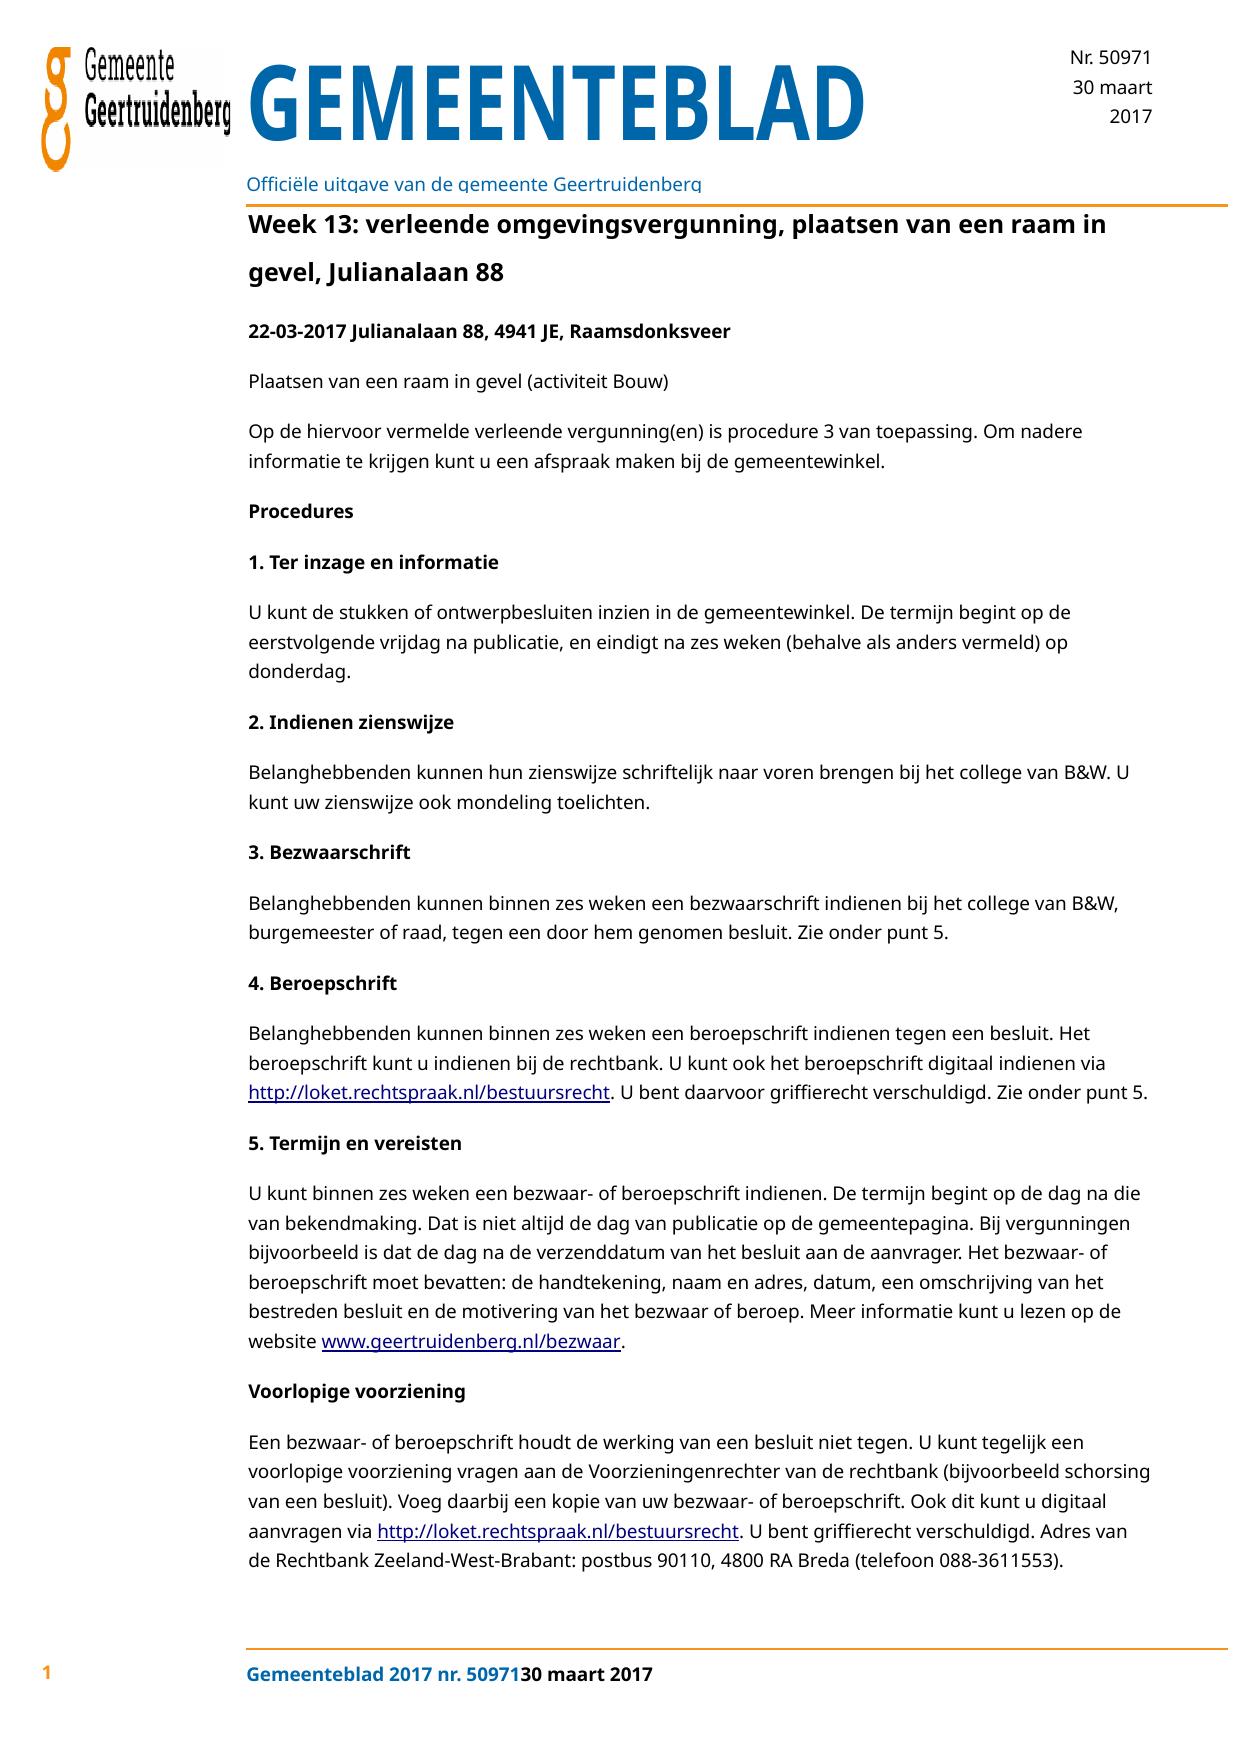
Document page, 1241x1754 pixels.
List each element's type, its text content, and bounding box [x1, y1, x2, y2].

text U kunt de stukken of ontwerpbesluiten inzien in de gemeentewinkel. De termijn begint op de eerstvolgende vrijdag na publicatie, en eindigt na zes weken (behalve als anders vermeld) op donderdag. [248, 599, 1152, 684]
text 2. Indienen zienswijze [248, 709, 1152, 735]
text Procedures [248, 499, 1152, 524]
text Belanghebbenden kunnen binnen zes weken een bezwaarschrift indienen bij het college van B&W, burgemeester of raad, tegen een door hem genomen besluit. Zie onder punt 5. [248, 890, 1152, 945]
text U kunt binnen zes weken een bezwaar- of beroepschrift indienen. De termijn begint op de dag na die van bekendmaking. Dat is niet altijd de dag van publicatie op de gemeentepagina. Bij vergunningen bijvoorbeeld is dat de dag na de verzenddatum van het besluit aan de aanvrager. Het bezwaar- of beroepschrift moet bevatten: de handtekening, naam en adres, datum, een omschrijving van het bestreden besluit en de motivering van het bezwaar of beroep. Meer informatie kunt u lezen op de website www.geertruidenberg.nl/bezwaar. [248, 1180, 1152, 1354]
text 22-03-2017 Julianalaan 88, 4941 JE, Raamsdonksveer [248, 318, 1152, 344]
text Belanghebbenden kunnen binnen zes weken een beroepschrift indienen tegen een besluit. Het beroepschrift kunt u indienen bij de rechtbank. U kunt ook het beroepschrift digitaal indienen via http://loket.rechtspraak.nl/bestuursrecht. U bent daarvoor griffierecht verschuldigd. Zie onder punt 5. [248, 1020, 1152, 1105]
text Een bezwaar- of beroepschrift houdt de werking van een besluit niet tegen. U kunt tegelijk een voorlopige voorziening vragen aan de Voorzieningenrechter van de rechtbank (bijvoorbeeld schorsing van een besluit). Voeg daarbij een kopie van uw bezwaar- of beroepschrift. Ook dit kunt u digitaal aanvragen via http://loket.rechtspraak.nl/bestuursrecht. U bent griffierecht verschuldigd. Adres van de Rechtbank Zeeland-West-Brabant: postbus 90110, 4800 RA Breda (telefoon 088-3611553). [248, 1429, 1152, 1573]
text 4. Beroepschrift [248, 970, 1152, 996]
text Week 13: verleende omgevingsvergunning, plaatsen van een raam in gevel, Julianalaan 88 [248, 207, 1152, 288]
text 5. Termijn en vereisten [248, 1130, 1152, 1156]
picture [41, 47, 231, 172]
text Plaatsen van een raam in gevel (activiteit Bouw) [248, 368, 1152, 394]
text 1. Ter inzage en informatie [248, 549, 1152, 575]
text 3. Bezwaarschrift [248, 839, 1152, 865]
text Belanghebbenden kunnen hun zienswijze schriftelijk naar voren brengen bij het college van B&W. U kunt uw zienswijze ook mondeling toelichten. [248, 759, 1152, 815]
text Op de hiervoor vermelde verleende vergunning(en) is procedure 3 van toepassing. Om nadere informatie te krijgen kunt u een afspraak maken bij de gemeentewinkel. [248, 419, 1152, 474]
text Voorlopige voorziening [248, 1379, 1152, 1404]
